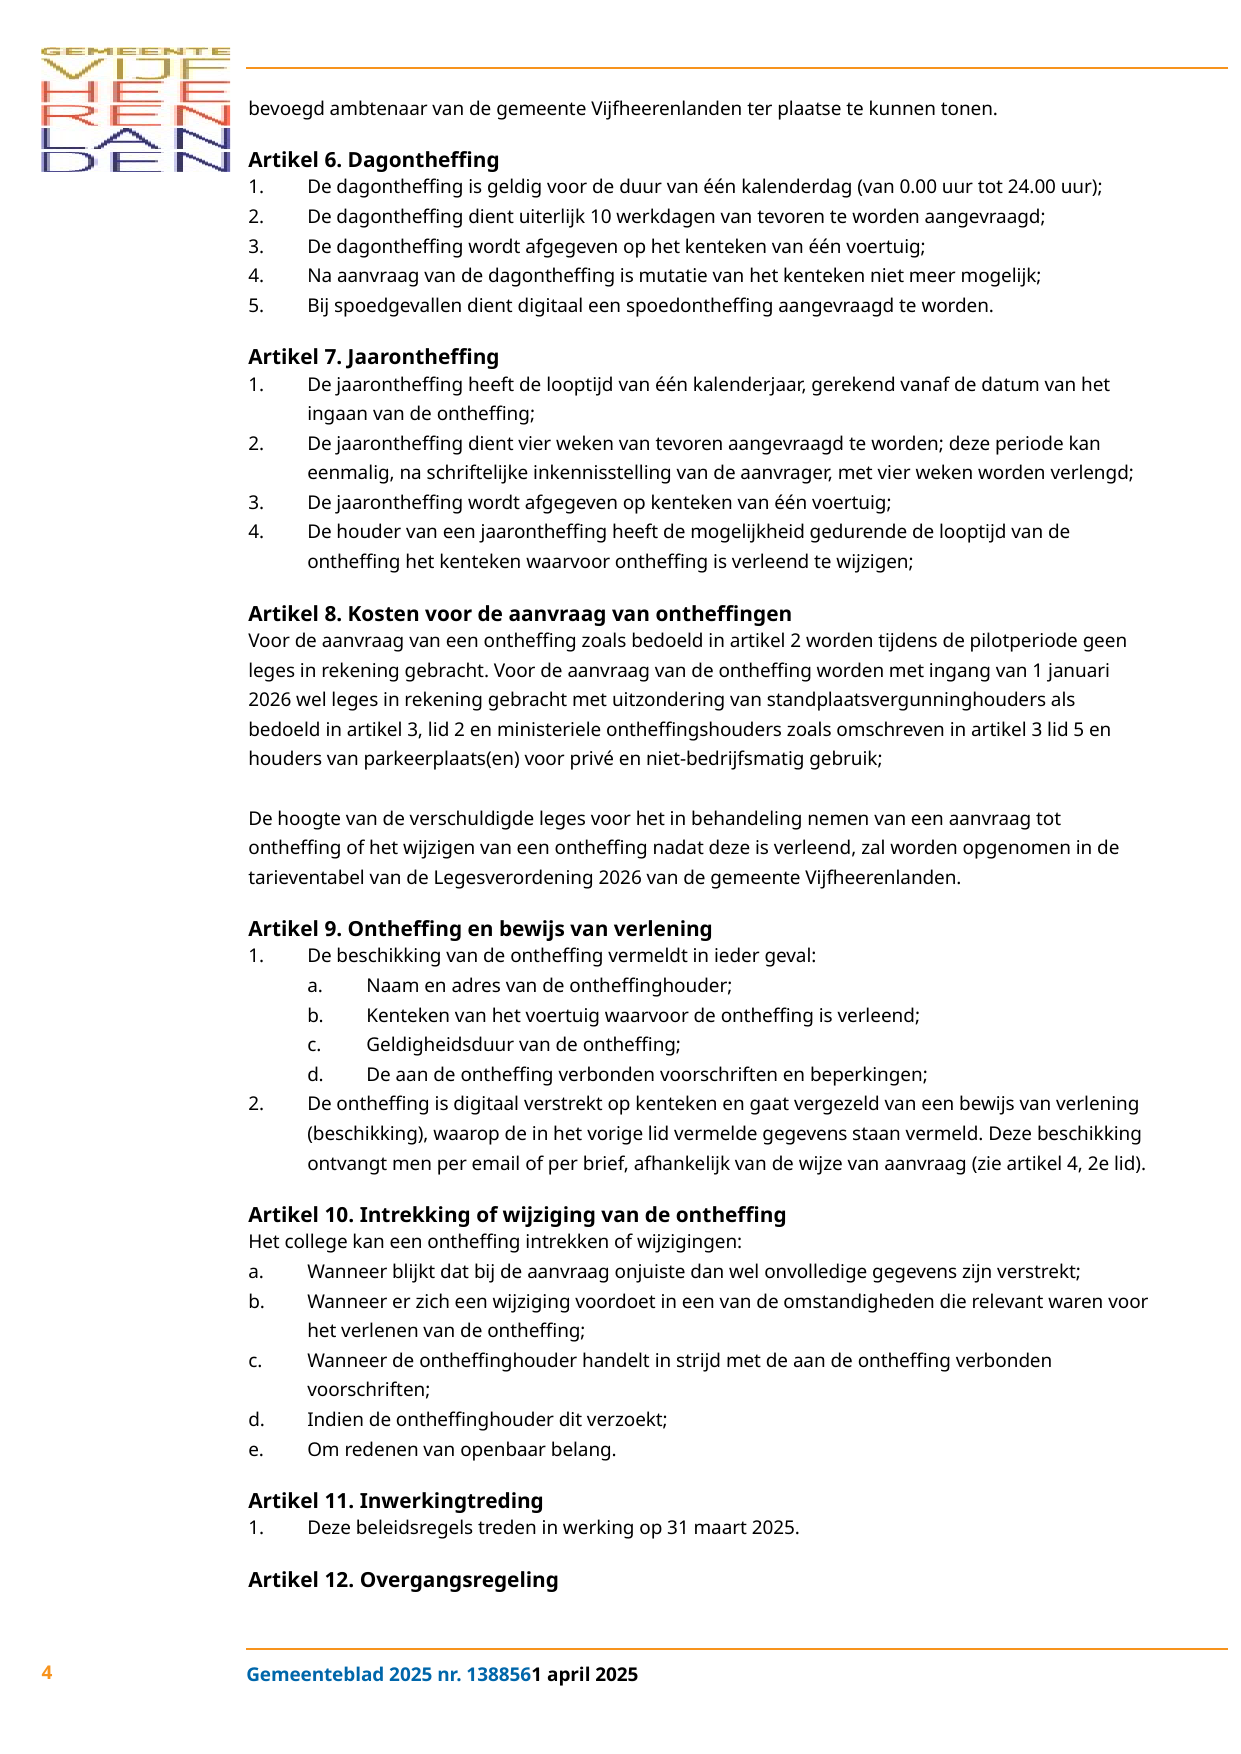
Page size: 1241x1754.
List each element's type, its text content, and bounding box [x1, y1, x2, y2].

text Artikel 9. Ontheffing en bewijs van verlening [248, 914, 1152, 943]
list Wanneer blijkt dat bij de aanvraag onjuiste dan wel onvolledige gegevens zijn verstrekt; [248, 1258, 1152, 1284]
picture [41, 47, 231, 172]
text Artikel 12. Overgangsregeling [248, 1565, 1152, 1593]
list Na aanvraag van de dagontheffing is mutatie van het kenteken niet meer mogelijk; [248, 262, 1152, 288]
text Artikel 11. Inwerkingtreding [248, 1486, 1152, 1514]
list Indien de ontheffinghouder dit verzoekt; [248, 1406, 1152, 1432]
list De aan de ontheffing verbonden voorschriften en beperkingen; [307, 1061, 1152, 1087]
list Om redenen van openbaar belang. [248, 1436, 1152, 1461]
list Wanneer de ontheffinghouder handelt in strijd met de aan de ontheffing verbonden voorschriften; [248, 1347, 1152, 1402]
list De jaarontheffing wordt afgegeven op kenteken van één voertuig; [248, 489, 1152, 515]
text Artikel 10. Intrekking of wijziging van de ontheffing [248, 1200, 1152, 1229]
text Het college kan een ontheffing intrekken of wijzigingen: [248, 1229, 1152, 1254]
list Geldigheidsduur van de ontheffing; [307, 1031, 1152, 1057]
text bevoegd ambtenaar van de gemeente Vijfheerenlanden ter plaatse te kunnen tonen. [248, 95, 1152, 121]
list Naam en adres van de ontheffinghouder; [307, 972, 1152, 998]
list De jaarontheffing dient vier weken van tevoren aangevraagd te worden; deze periode kan eenmalig, na schriftelijke inkennisstelling van de aanvrager, met vier weken worden verlengd; [248, 430, 1152, 485]
list De ontheffing is digitaal verstrekt op kenteken en gaat vergezeld van een bewijs van verlening (beschikking), waarop de in het vorige lid vermelde gegevens staan vermeld. Deze beschikking ontvangt men per email of per brief, afhankelijk van de wijze van aanvraag (zie artikel 4, 2e lid). [248, 1091, 1152, 1176]
list De beschikking van de ontheffing vermeldt in ieder geval: [248, 943, 1152, 968]
text Artikel 6. Dagontheffing [248, 145, 1152, 174]
text Artikel 7. Jaarontheffing [248, 342, 1152, 371]
text Voor de aanvraag van een ontheffing zoals bedoeld in artikel 2 worden tijdens de pilotperiode geen leges in rekening gebracht. Voor de aanvraag van de ontheffing worden met ingang van 1 januari 2026 wel leges in rekening gebracht met uitzondering van standplaatsvergunninghouders als bedoeld in artikel 3, lid 2 en ministeriele ontheffingshouders zoals omschreven in artikel 3 lid 5 en houders van parkeerplaats(en) voor privé en niet-bedrijfsmatig gebruik; [248, 627, 1152, 771]
text De hoogte van de verschuldigde leges voor het in behandeling nemen van een aanvraag tot ontheffing of het wijzigen van een ontheffing nadat deze is verleend, zal worden opgenomen in de tarieventabel van de Legesverordening 2026 van de gemeente Vijfheerenlanden. [248, 805, 1152, 889]
list De dagontheffing wordt afgegeven op het kenteken van één voertuig; [248, 233, 1152, 258]
list Bij spoedgevallen dient digitaal een spoedontheffing aangevraagd te worden. [248, 292, 1152, 318]
list De dagontheffing dient uiterlijk 10 werkdagen van tevoren te worden aangevraagd; [248, 203, 1152, 229]
list Deze beleidsregels treden in werking op 31 maart 2025. [248, 1514, 1152, 1540]
list De houder van een jaarontheffing heeft de mogelijkheid gedurende de looptijd van de ontheffing het kenteken waarvoor ontheffing is verleend te wijzigen; [248, 519, 1152, 574]
list De jaarontheffing heeft de looptijd van één kalenderjaar, gerekend vanaf de datum van het ingaan van de ontheffing; [248, 371, 1152, 426]
list Kenteken van het voertuig waarvoor de ontheffing is verleend; [307, 1002, 1152, 1028]
list De dagontheffing is geldig voor de duur van één kalenderdag (van 0.00 uur tot 24.00 uur); [248, 174, 1152, 199]
list Wanneer er zich een wijziging voordoet in een van de omstandigheden die relevant waren voor het verlenen van de ontheffing; [248, 1288, 1152, 1343]
text Artikel 8. Kosten voor de aanvraag van ontheffingen [248, 599, 1152, 627]
